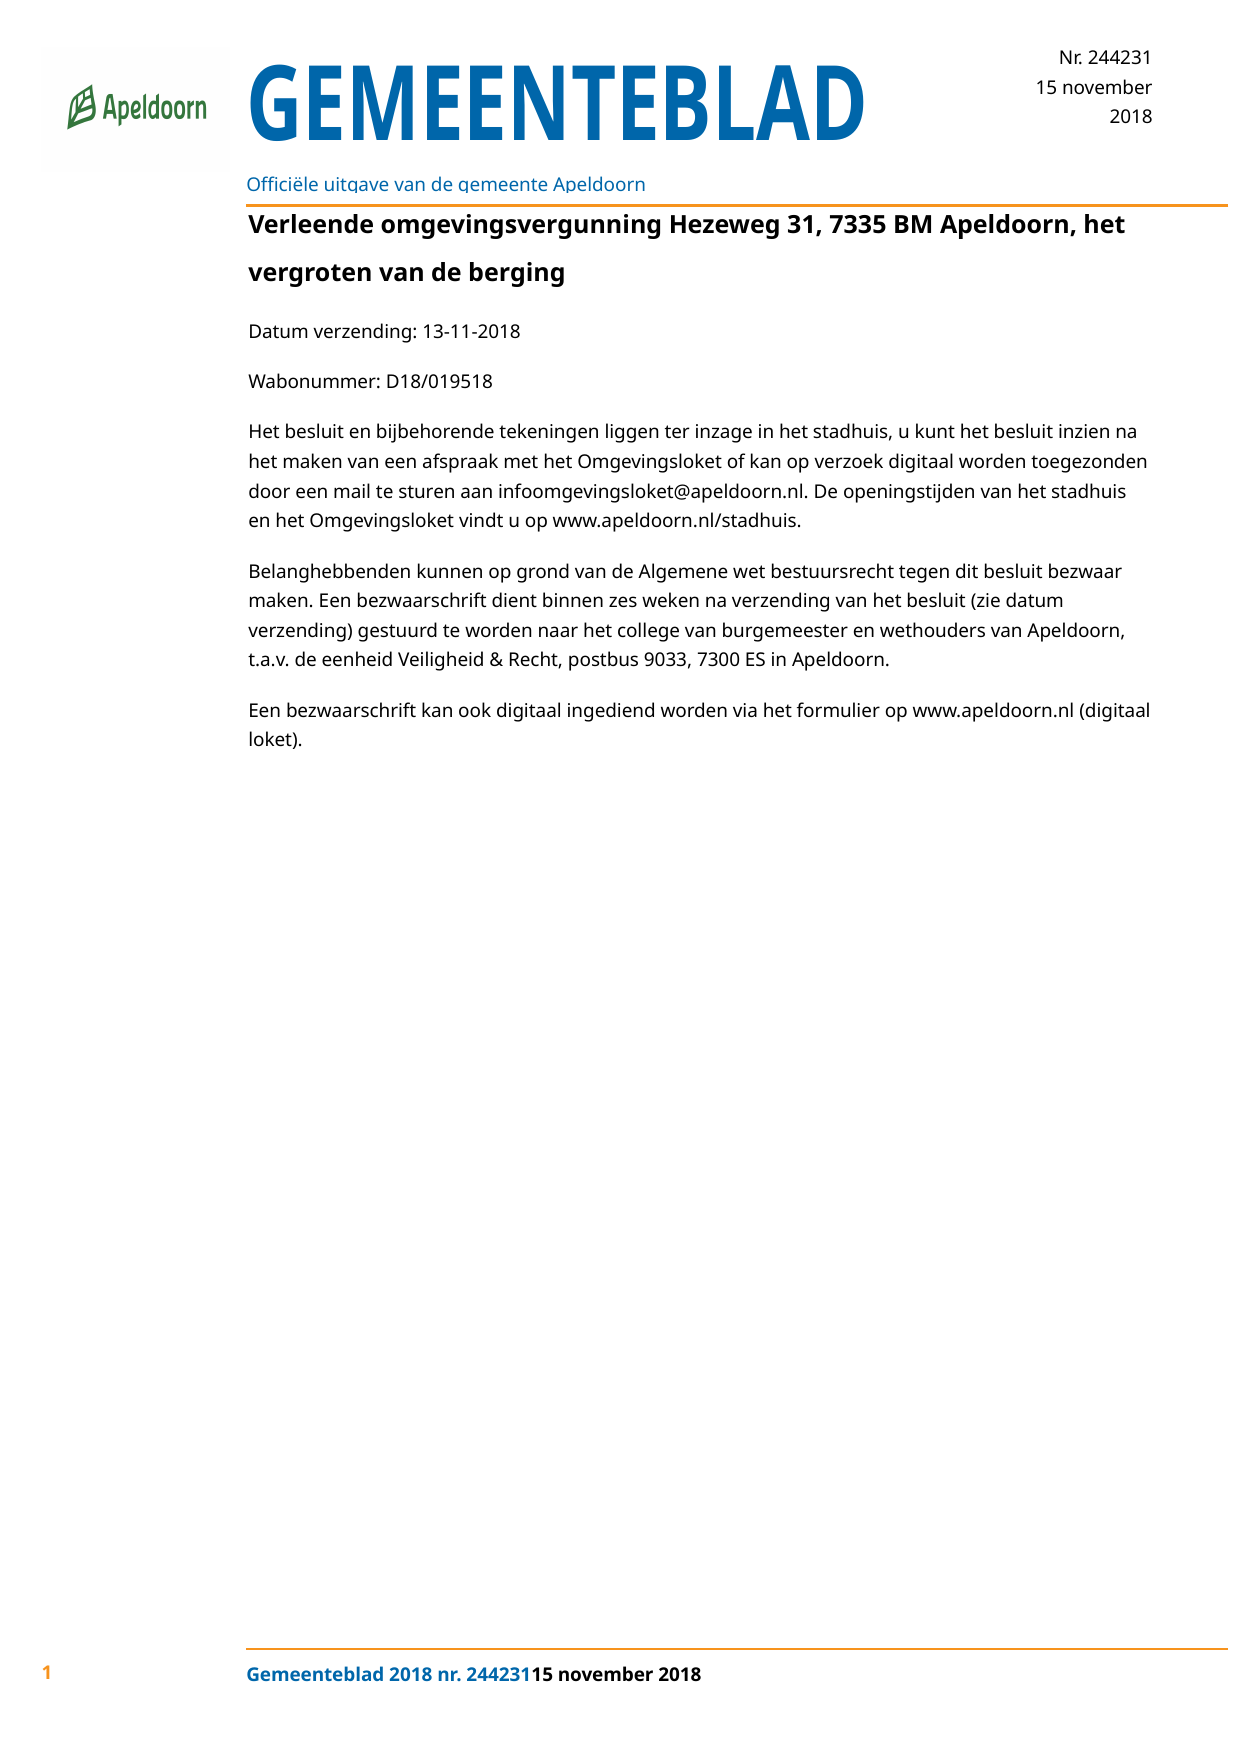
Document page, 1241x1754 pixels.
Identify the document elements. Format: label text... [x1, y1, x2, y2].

picture [41, 47, 231, 172]
text Het besluit en bijbehorende tekeningen liggen ter inzage in het stadhuis, u kunt het besluit inzien na het maken van een afspraak met het Omgevingsloket of kan op verzoek digitaal worden toegezonden door een mail te sturen aan infoomgevingsloket@apeldoorn.nl. De openingstijden van het stadhuis en het Omgevingsloket vindt u op www.apeldoorn.nl/stadhuis. [248, 419, 1152, 533]
text Verleende omgevingsvergunning Hezeweg 31, 7335 BM Apeldoorn, het vergroten van de berging [248, 207, 1152, 288]
text Datum verzending: 13-11-2018 [248, 318, 1152, 344]
text Een bezwaarschrift kan ook digitaal ingediend worden via het formulier op www.apeldoorn.nl (digitaal loket). [248, 697, 1152, 752]
text Belanghebbenden kunnen op grond van de Algemene wet bestuursrecht tegen dit besluit bezwaar maken. Een bezwaarschrift dient binnen zes weken na verzending van het besluit (zie datum verzending) gestuurd te worden naar het college van burgemeester en wethouders van Apeldoorn, t.a.v. de eenheid Veiligheid & Recht, postbus 9033, 7300 ES in Apeldoorn. [248, 558, 1152, 672]
text Wabonummer: D18/019518 [248, 368, 1152, 394]
